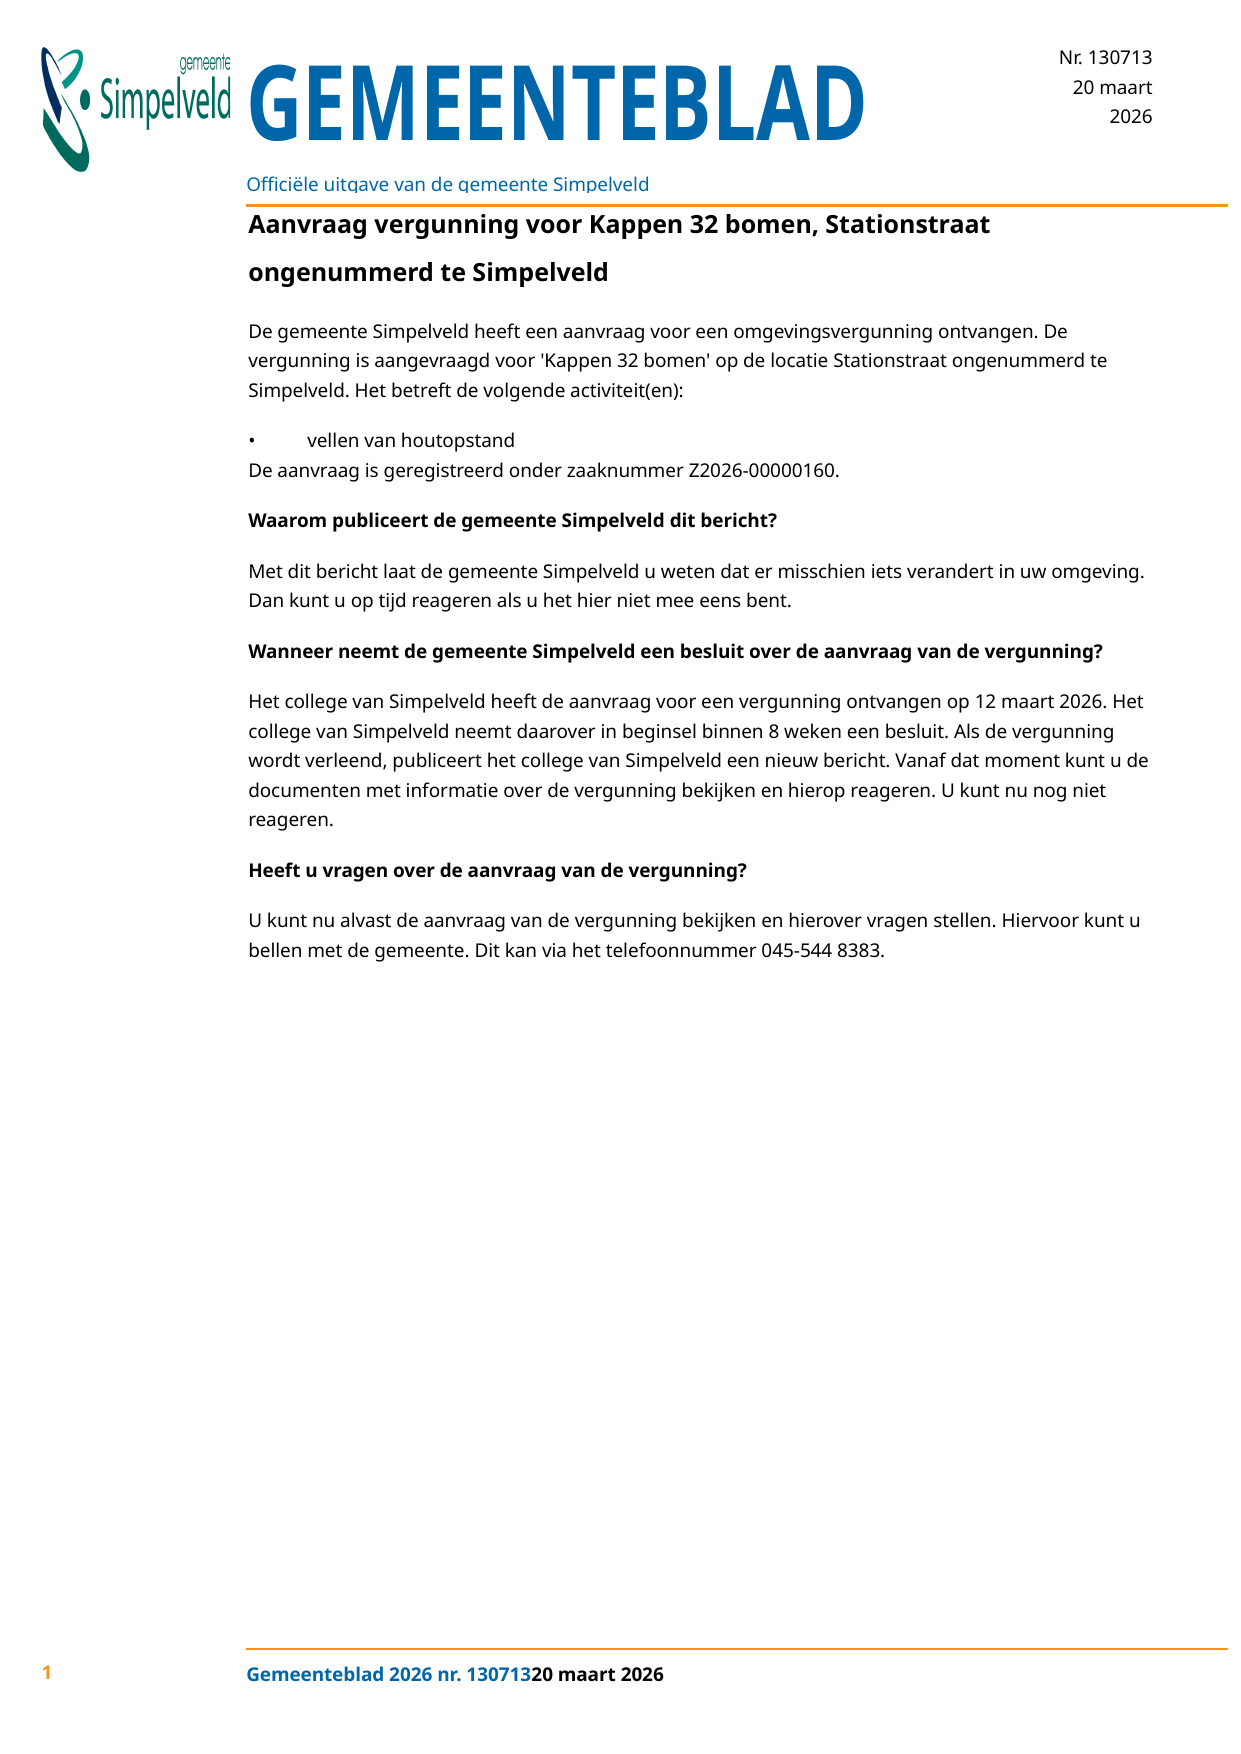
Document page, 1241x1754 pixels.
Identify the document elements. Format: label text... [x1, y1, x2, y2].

list vellen van houtopstand [248, 427, 1152, 453]
text Aanvraag vergunning voor Kappen 32 bomen, Stationstraat ongenummerd te Simpelveld [248, 207, 1152, 288]
text U kunt nu alvast de aanvraag van de vergunning bekijken en hierover vragen stellen. Hiervoor kunt u bellen met de gemeente. Dit kan via het telefoonnummer 045-544 8383. [248, 907, 1152, 963]
text De aanvraag is geregistreerd onder zaaknummer Z2026-00000160. [248, 457, 1152, 483]
text Met dit bericht laat de gemeente Simpelveld u weten dat er misschien iets verandert in uw omgeving. Dan kunt u op tijd reageren als u het hier niet mee eens bent. [248, 558, 1152, 613]
text Waarom publiceert de gemeente Simpelveld dit bericht? [248, 507, 1152, 533]
text Heeft u vragen over de aanvraag van de vergunning? [248, 857, 1152, 883]
picture [41, 47, 231, 172]
text Het college van Simpelveld heeft de aanvraag voor een vergunning ontvangen op 12 maart 2026. Het college van Simpelveld neemt daarover in beginsel binnen 8 weken een besluit. Als de vergunning wordt verleend, publiceert het college van Simpelveld een nieuw bericht. Vanaf dat moment kunt u de documenten met informatie over de vergunning bekijken en hierop reageren. U kunt nu nog niet reageren. [248, 688, 1152, 832]
text Wanneer neemt de gemeente Simpelveld een besluit over de aanvraag van de vergunning? [248, 638, 1152, 664]
text De gemeente Simpelveld heeft een aanvraag voor een omgevingsvergunning ontvangen. De vergunning is aangevraagd voor 'Kappen 32 bomen' op de locatie Stationstraat ongenummerd te Simpelveld. Het betreft de volgende activiteit(en): [248, 318, 1152, 403]
